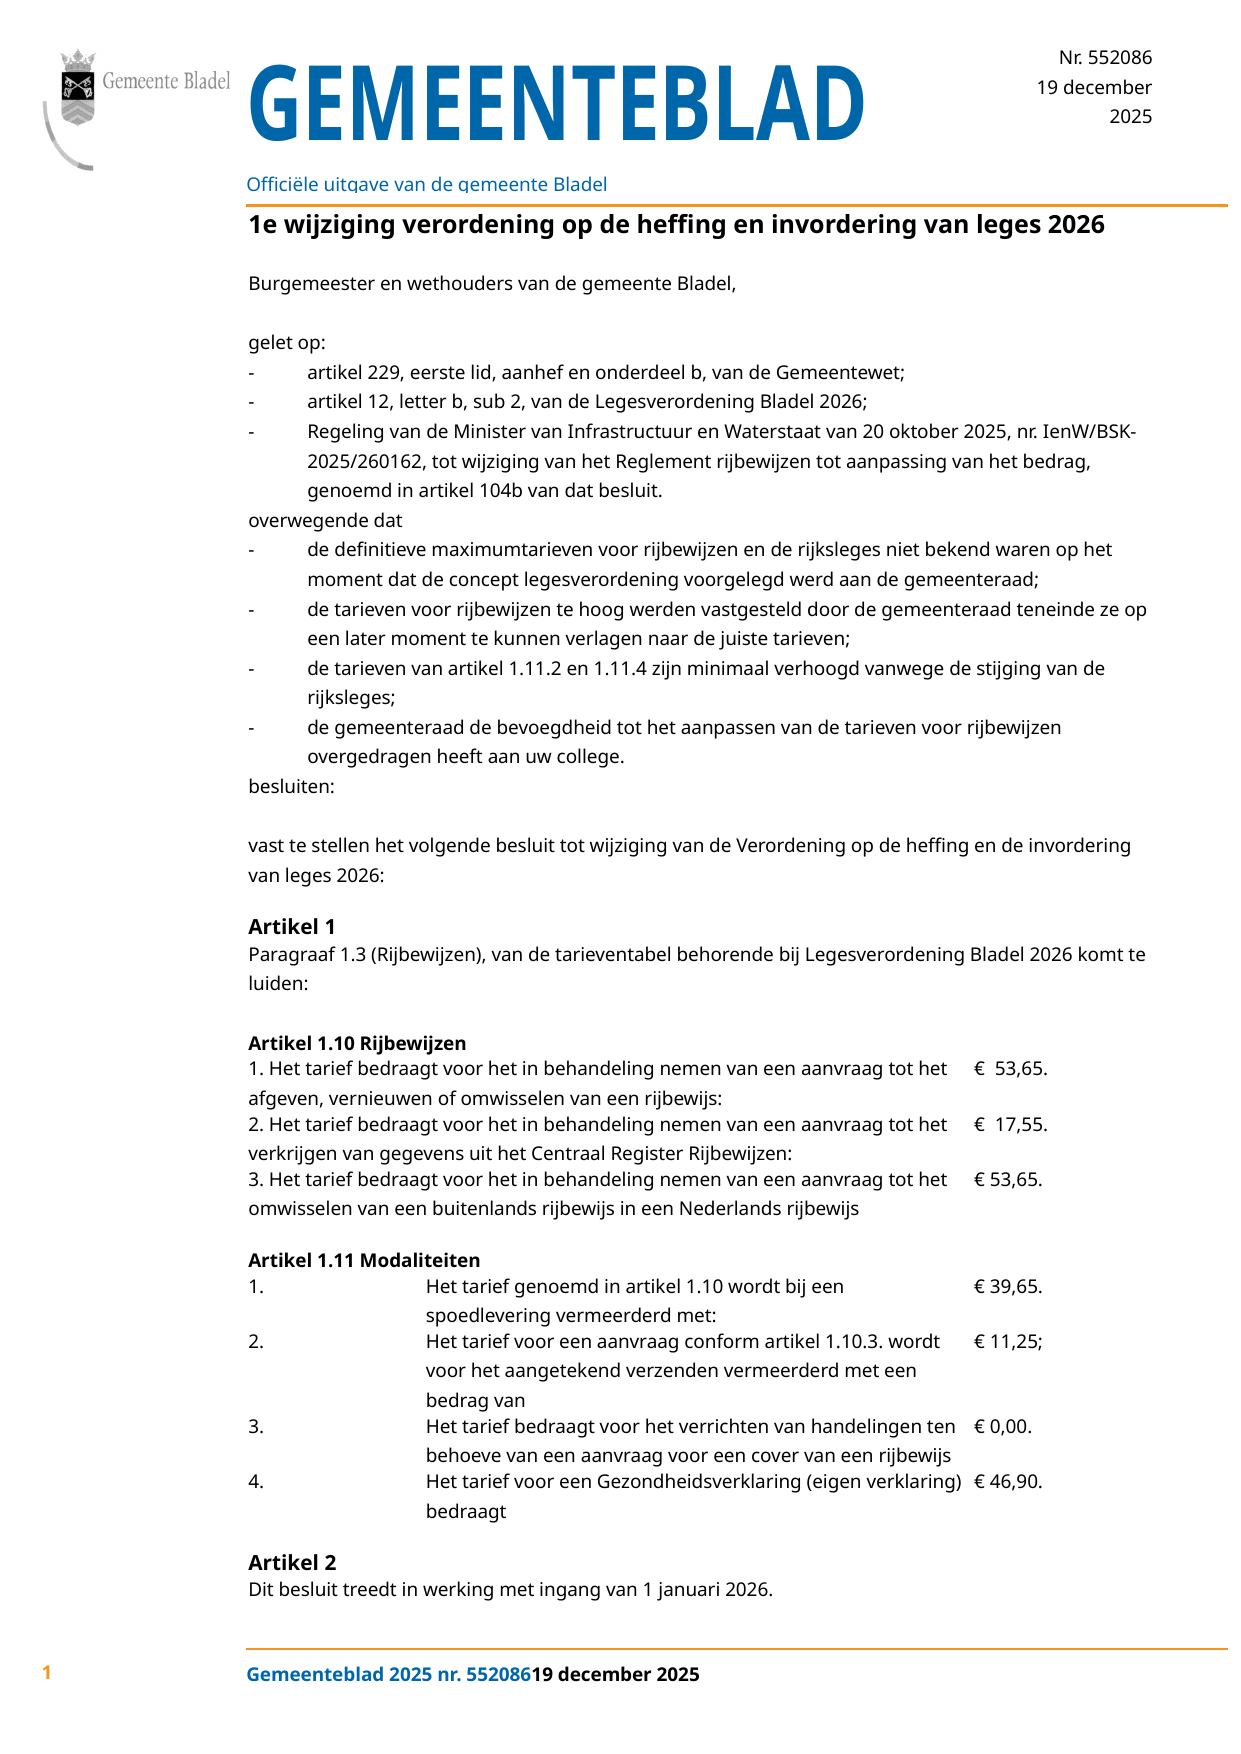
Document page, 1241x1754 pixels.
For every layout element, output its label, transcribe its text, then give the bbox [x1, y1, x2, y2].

list de gemeenteraad de bevoegdheid tot het aanpassen van de tarieven voor rijbewijzen overgedragen heeft aan uw college. [248, 714, 1152, 769]
list artikel 229, eerste lid, aanhef en onderdeel b, van de Gemeentewet; [248, 359, 1152, 385]
table_cell [974, 1221, 1152, 1247]
text Dit besluit treedt in werking met ingang van 1 januari 2026. [248, 1576, 1152, 1602]
text Burgemeester en wethouders van de gemeente Bladel, [248, 270, 1152, 296]
picture [41, 47, 231, 172]
table_cell € 17,55. [974, 1111, 1152, 1166]
table_cell [248, 1221, 974, 1247]
text Artikel 1 [248, 912, 1152, 941]
table_cell € 0,00. [974, 1413, 1152, 1468]
list de definitieve maximumtarieven voor rijbewijzen en de rijksleges niet bekend waren op het moment dat de concept legesverordening voorgelegd werd aan de gemeenteraad; [248, 537, 1152, 592]
table_header [974, 1030, 1152, 1055]
table_cell Het tarief voor een Gezondheidsverklaring (eigen verklaring) bedraagt [426, 1468, 974, 1524]
table_cell € 53,65. [974, 1055, 1152, 1111]
table_cell 1. [248, 1273, 426, 1328]
text vast te stellen het volgende besluit tot wijziging van de Verordening op de heffing en de invordering van leges 2026: [248, 832, 1152, 888]
text Artikel 2 [248, 1548, 1152, 1576]
list de tarieven van artikel 1.11.2 en 1.11.4 zijn minimaal verhoogd vanwege de stijging van de rijksleges; [248, 655, 1152, 710]
table_cell 4. [248, 1468, 426, 1524]
table_cell 2. Het tarief bedraagt voor het in behandeling nemen van een aanvraag tot het verkrijgen van gegevens uit het Centraal Register Rijbewijzen: [248, 1111, 974, 1166]
table_cell 3. [248, 1413, 426, 1468]
table_cell € 39,65. [974, 1273, 1152, 1328]
text Paragraaf 1.3 (Rijbewijzen), van de tarieventabel behorende bij Legesverordening Bladel 2026 komt te luiden: [248, 941, 1152, 996]
table_cell Artikel 1.11 Modaliteiten [248, 1247, 974, 1273]
text besluiten: [248, 773, 1152, 799]
table_cell 3. Het tarief bedraagt voor het in behandeling nemen van een aanvraag tot het omwisselen van een buitenlands rijbewijs in een Nederlands rijbewijs [248, 1166, 974, 1221]
list artikel 12, letter b, sub 2, van de Legesverordening Bladel 2026; [248, 389, 1152, 414]
text gelet op: [248, 329, 1152, 355]
table_cell € 46,90. [974, 1468, 1152, 1524]
table_cell 1. Het tarief bedraagt voor het in behandeling nemen van een aanvraag tot het afgeven, vernieuwen of omwisselen van een rijbewijs: [248, 1055, 974, 1111]
table_cell Het tarief voor een aanvraag conform artikel 1.10.3. wordt voor het aangetekend verzenden vermeerderd met een bedrag van [426, 1328, 974, 1413]
table_cell [974, 1247, 1152, 1273]
table_cell 2. [248, 1328, 426, 1413]
text 1e wijziging verordening op de heffing en invordering van leges 2026 [248, 207, 1152, 241]
table_cell Het tarief bedraagt voor het verrichten van handelingen ten behoeve van een aanvraag voor een cover van een rijbewijs [426, 1413, 974, 1468]
table_cell € 11,25; [974, 1328, 1152, 1413]
table_header Artikel 1.10 Rijbewijzen [248, 1030, 974, 1055]
table_cell Het tarief genoemd in artikel 1.10 wordt bij een spoedlevering vermeerderd met: [426, 1273, 974, 1328]
table_cell € 53,65. [974, 1166, 1152, 1221]
list Regeling van de Minister van Infrastructuur en Waterstaat van 20 oktober 2025, nr. IenW/BSK-2025/260162, tot wijziging van het Reglement rijbewijzen tot aanpassing van het bedrag, genoemd in artikel 104b van dat besluit. [248, 418, 1152, 503]
list de tarieven voor rijbewijzen te hoog werden vastgesteld door de gemeenteraad teneinde ze op een later moment te kunnen verlagen naar de juiste tarieven; [248, 596, 1152, 651]
text overwegende dat [248, 507, 1152, 533]
